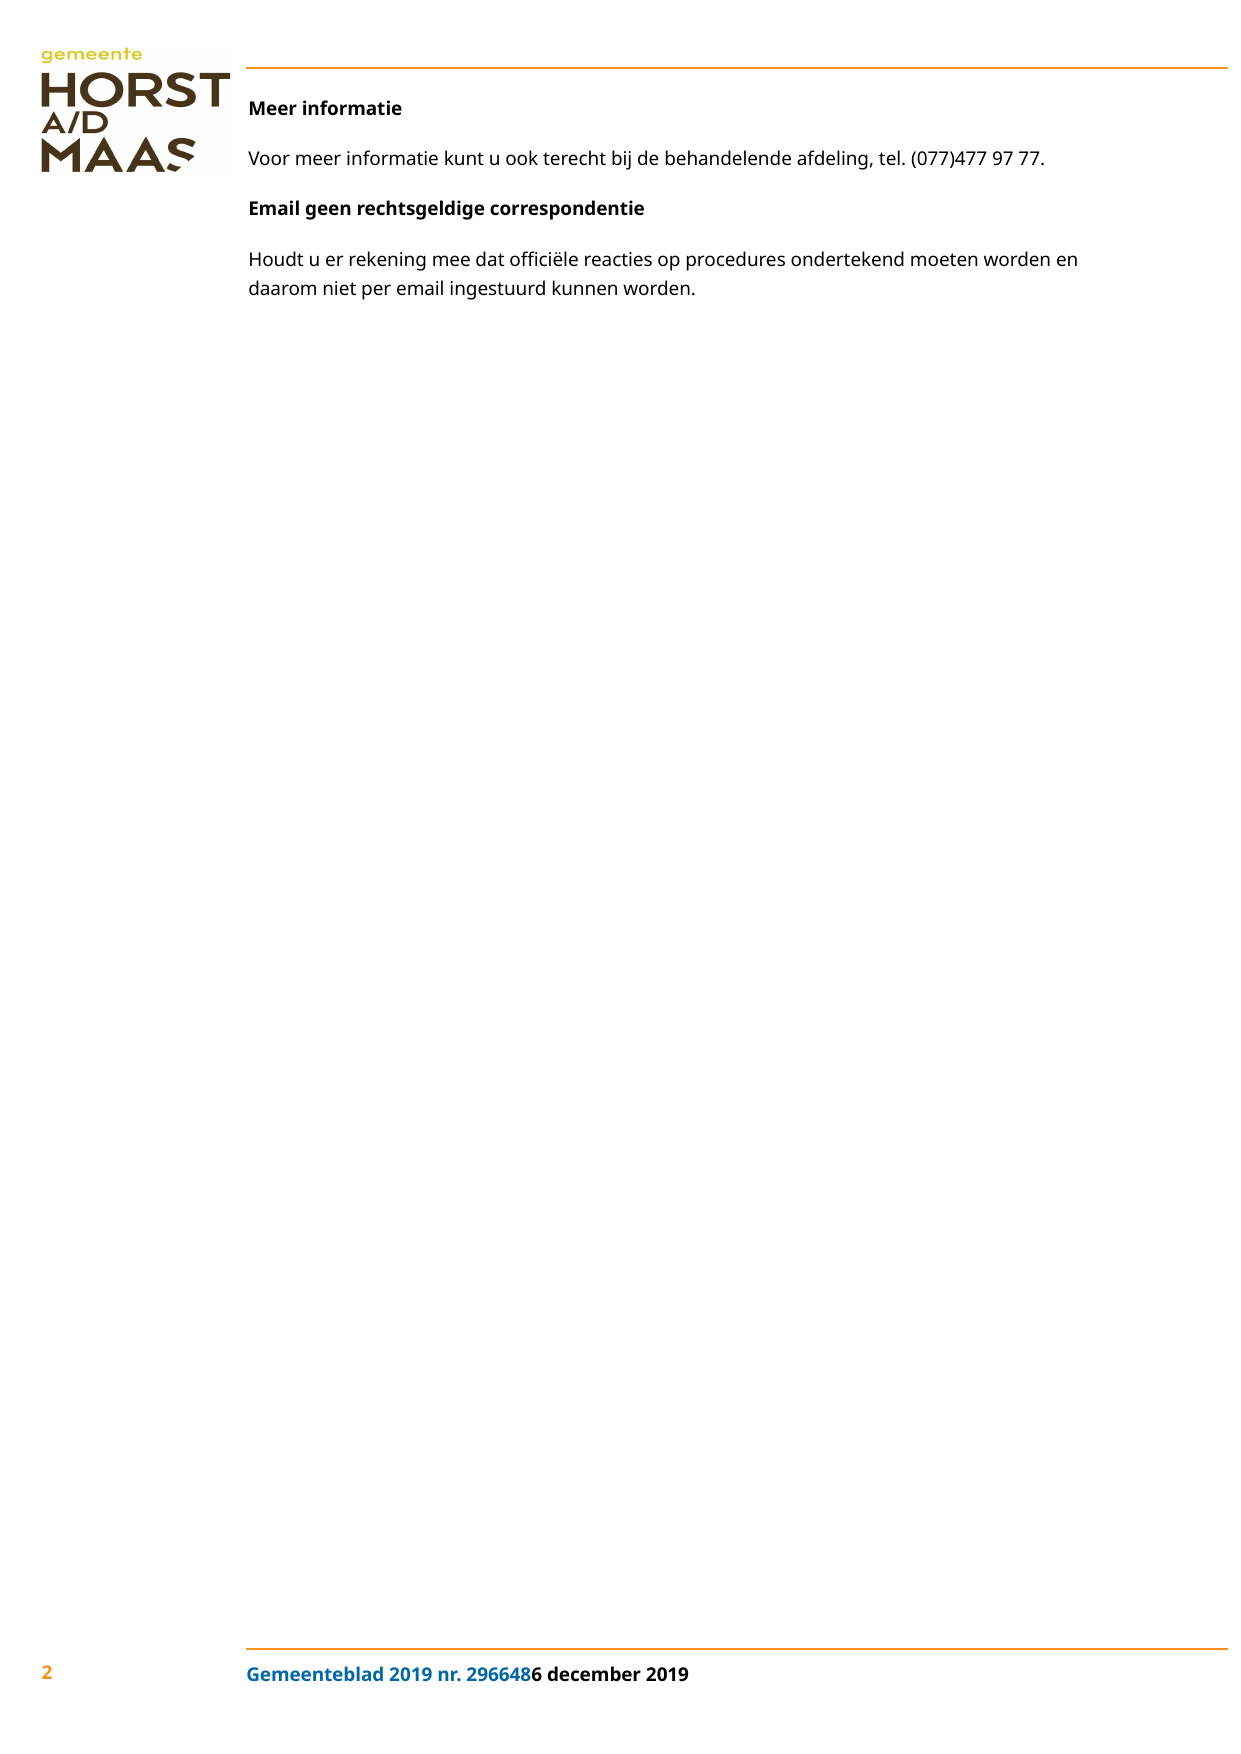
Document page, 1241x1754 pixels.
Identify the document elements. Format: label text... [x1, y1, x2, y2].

text Houdt u er rekening mee dat officiële reacties op procedures ondertekend moeten worden en daarom niet per email ingestuurd kunnen worden. [248, 246, 1152, 301]
text Email geen rechtsgeldige correspondentie [248, 196, 1152, 221]
picture [41, 47, 231, 172]
text Voor meer informatie kunt u ook terecht bij de behandelende afdeling, tel. (077)477 97 77. [248, 145, 1152, 171]
text Meer informatie [248, 95, 1152, 121]
